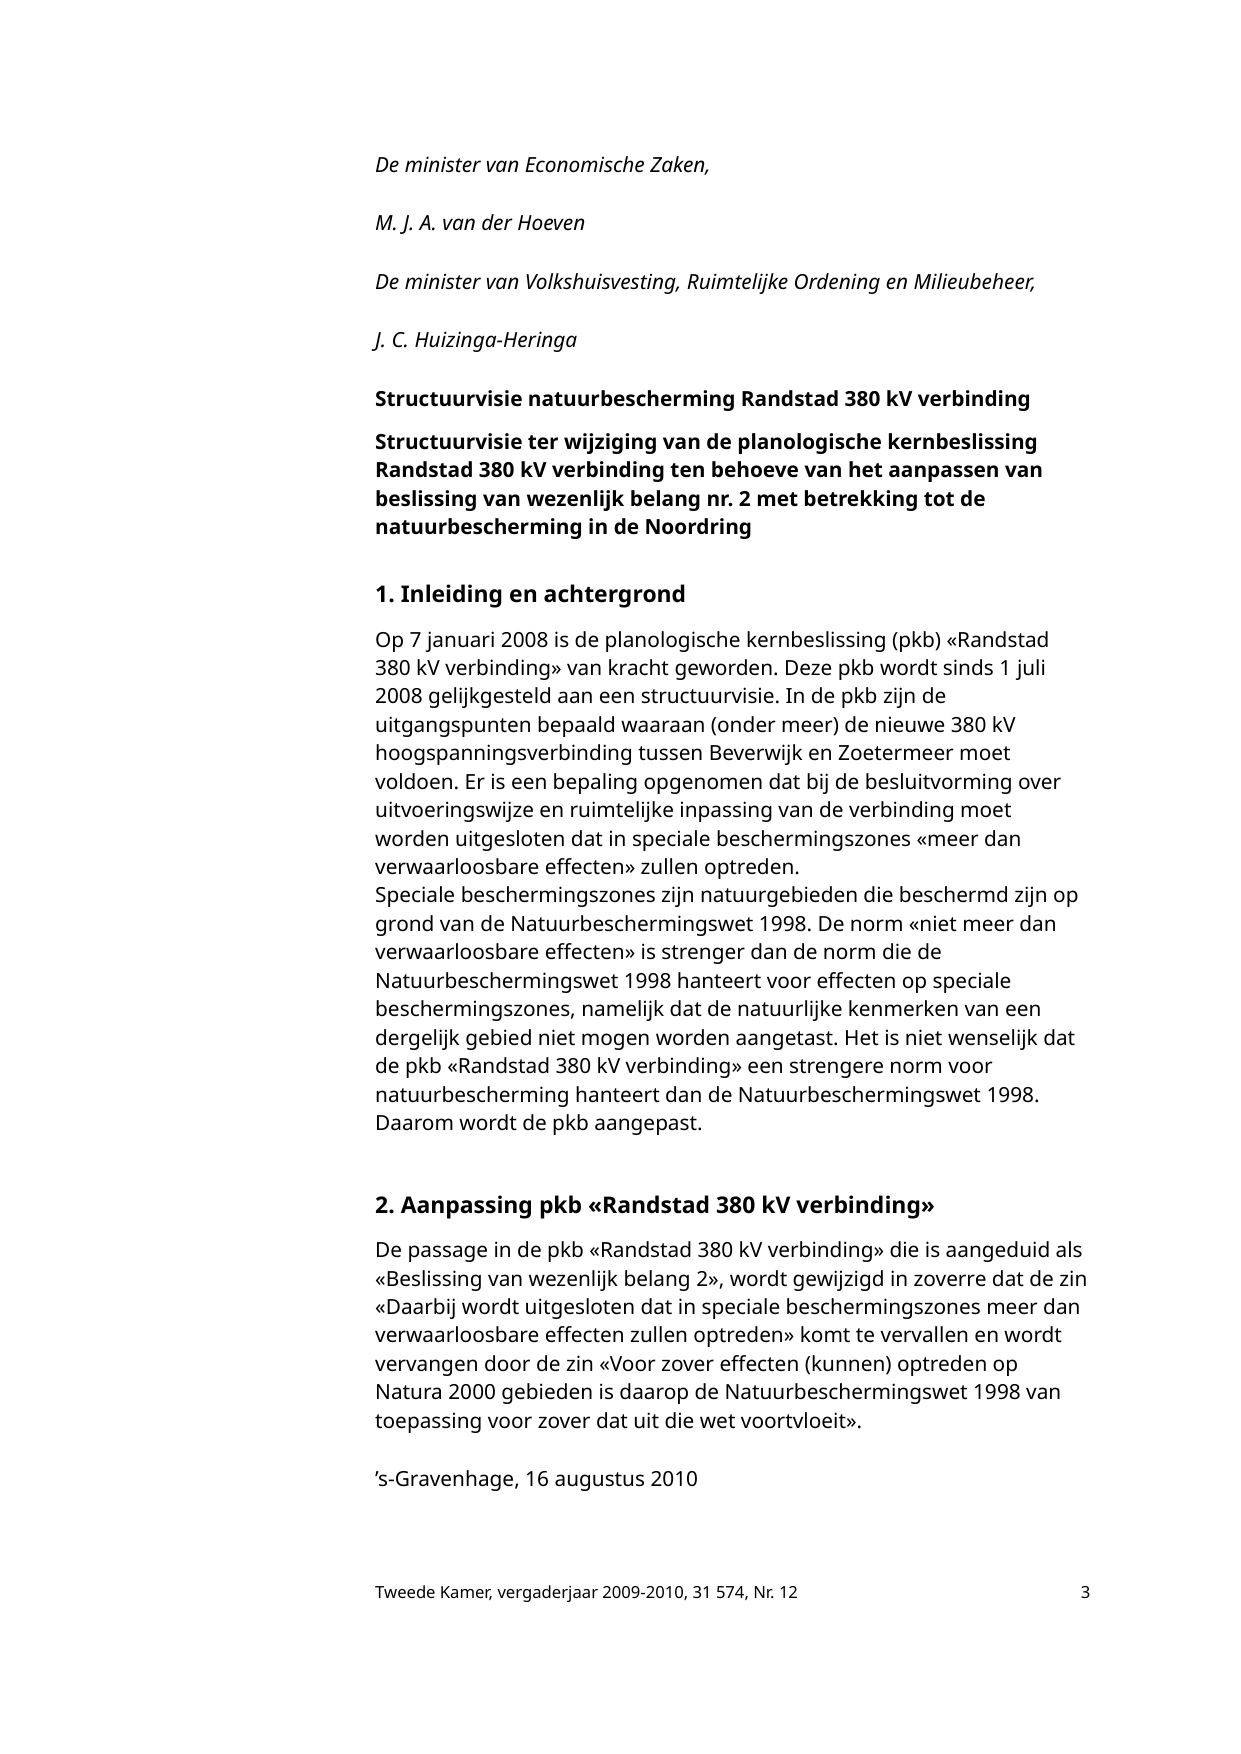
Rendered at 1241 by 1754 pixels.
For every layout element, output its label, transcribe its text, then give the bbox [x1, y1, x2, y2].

text Daarom wordt de pkb aangepast. [375, 1108, 1090, 1137]
text M. J. A. van der Hoeven [375, 208, 1090, 237]
text Speciale beschermingszones zijn natuurgebieden die beschermd zijn op grond van de Natuurbeschermingswet 1998. De norm «niet meer dan verwaarloosbare effecten» is strenger dan de norm die de Natuurbeschermingswet 1998 hanteert voor effecten op speciale beschermingszones, namelijk dat de natuurlijke kenmerken van een dergelijk gebied niet mogen worden aangetast. Het is niet wenselijk dat de pkb «Randstad 380 kV verbinding» een strengere norm voor natuurbescherming hanteert dan de Natuurbeschermingswet 1998. [375, 881, 1090, 1108]
text De minister van Economische Zaken, [375, 150, 1090, 178]
subtitle 1. Inleiding en achtergrond [375, 578, 1090, 610]
text De passage in de pkb «Randstad 380 kV verbinding» die is aangeduid als «Beslissing van wezenlijk belang 2», wordt gewijzigd in zoverre dat de zin «Daarbij wordt uitgesloten dat in speciale beschermingszones meer dan verwaarloosbare effecten zullen optreden» komt te vervallen en wordt vervangen door de zin «Voor zover effecten (kunnen) optreden op Natura 2000 gebieden is daarop de Natuurbeschermingswet 1998 van toepassing voor zover dat uit die wet voortvloeit». [375, 1235, 1090, 1434]
text Op 7 januari 2008 is de planologische kernbeslissing (pkb) «Randstad 380 kV verbinding» van kracht geworden. Deze pkb wordt sinds 1 juli 2008 gelijkgesteld aan een structuurvisie. In de pkb zijn de uitgangspunten bepaald waaraan (onder meer) de nieuwe 380 kV hoogspanningsverbinding tussen Beverwijk en Zoetermeer moet voldoen. Er is een bepaling opgenomen dat bij de besluitvorming over uitvoeringswijze en ruimtelijke inpassing van de verbinding moet worden uitgesloten dat in speciale beschermingszones «meer dan verwaarloosbare effecten» zullen optreden. [375, 625, 1090, 881]
subtitle 2. Aanpassing pkb «Randstad 380 kV verbinding» [375, 1189, 1090, 1220]
text Structuurvisie ter wijziging van de planologische kernbeslissing Randstad 380 kV verbinding ten behoeve van het aanpassen van beslissing van wezenlijk belang nr. 2 met betrekking tot de natuurbescherming in de Noordring [375, 427, 1090, 541]
text J. C. Huizinga-Heringa [375, 325, 1090, 354]
text Structuurvisie natuurbescherming Randstad 380 kV verbinding [375, 384, 1090, 412]
text De minister van Volkshuisvesting, Ruimtelijke Ordening en Milieubeheer, [375, 267, 1090, 295]
text ’s-Gravenhage, 16 augustus 2010 [375, 1464, 1090, 1493]
